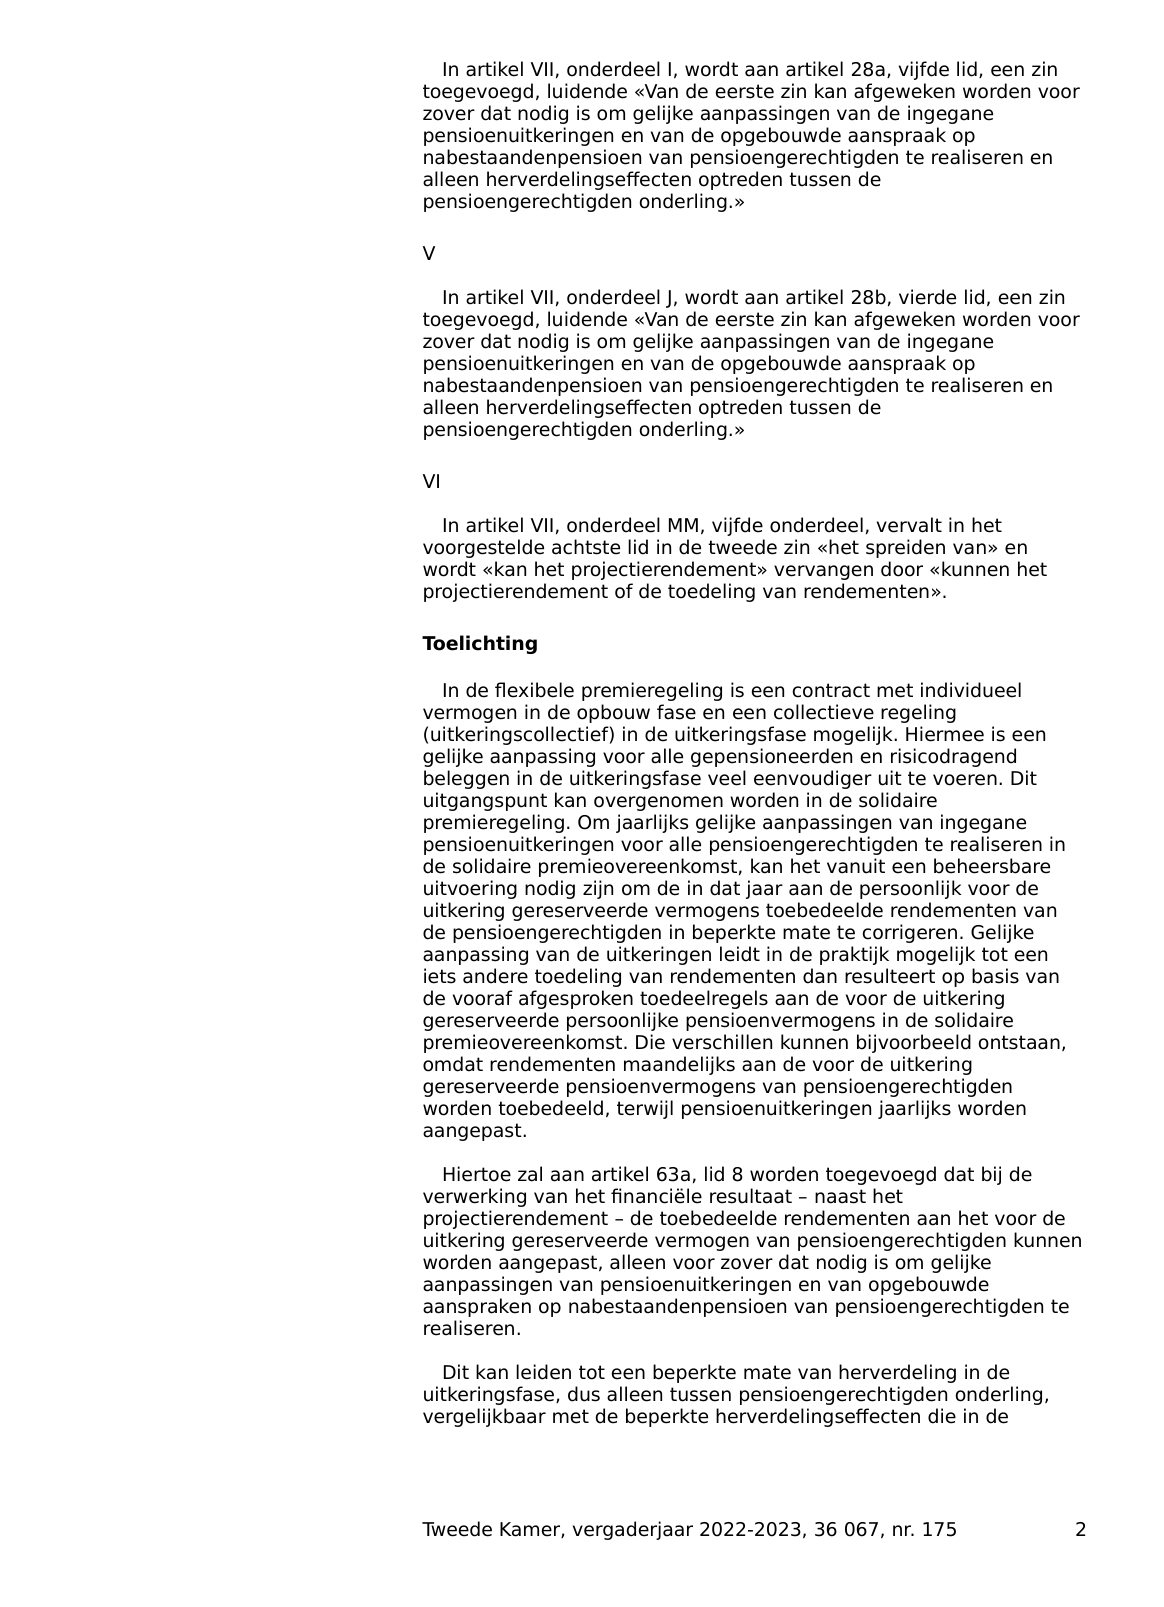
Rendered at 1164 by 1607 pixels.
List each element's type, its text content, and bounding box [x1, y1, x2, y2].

text In de flexibele premieregeling is een contract met individueel vermogen in de opbouw fase en een collectieve regeling (uitkeringscollectief) in de uitkeringsfase mogelijk. Hiermee is een gelijke aanpassing voor alle gepensioneerden en risicodragend beleggen in de uitkeringsfase veel eenvoudiger uit te voeren. Dit uitgangspunt kan overgenomen worden in de solidaire premieregeling. Om jaarlijks gelijke aanpassingen van ingegane pensioenuitkeringen voor alle pensioengerechtigden te realiseren in de solidaire premieovereenkomst, kan het vanuit een beheersbare uitvoering nodig zijn om de in dat jaar aan de persoonlijk voor de uitkering gereserveerde vermogens toebedeelde rendementen van de pensioengerechtigden in beperkte mate te corrigeren. Gelijke aanpassing van de uitkeringen leidt in de praktijk mogelijk tot een iets andere toedeling van rendementen dan resulteert op basis van de vooraf afgesproken toedeelregels aan de voor de uitkering gereserveerde persoonlijke pensioenvermogens in de solidaire premieovereenkomst. Die verschillen kunnen bijvoorbeeld ontstaan, omdat rendementen maandelijks aan de voor de uitkering gereserveerde pensioenvermogens van pensioengerechtigden worden toebedeeld, terwijl pensioenuitkeringen jaarlijks worden aangepast. [422, 680, 1087, 1142]
text In artikel VII, onderdeel MM, vijfde onderdeel, vervalt in het voorgestelde achtste lid in de tweede zin «het spreiden van» en wordt «kan het projectierendement» vervangen door «kunnen het projectierendement of de toedeling van rendementen». [422, 515, 1087, 603]
text In artikel VII, onderdeel J, wordt aan artikel 28b, vierde lid, een zin toegevoegd, luidende «Van de eerste zin kan afgeweken worden voor zover dat nodig is om gelijke aanpassingen van de ingegane pensioenuitkeringen en van de opgebouwde aanspraak op nabestaandenpensioen van pensioengerechtigden te realiseren en alleen herverdelingseffecten optreden tussen de pensioengerechtigden onderling.» [422, 287, 1087, 441]
subtitle VI [422, 471, 1087, 493]
subtitle V [422, 243, 1087, 265]
text In artikel VII, onderdeel I, wordt aan artikel 28a, vijfde lid, een zin toegevoegd, luidende «Van de eerste zin kan afgeweken worden voor zover dat nodig is om gelijke aanpassingen van de ingegane pensioenuitkeringen en van de opgebouwde aanspraak op nabestaandenpensioen van pensioengerechtigden te realiseren en alleen herverdelingseffecten optreden tussen de pensioengerechtigden onderling.» [422, 59, 1087, 213]
subtitle Toelichting [422, 633, 1087, 655]
text Hiertoe zal aan artikel 63a, lid 8 worden toegevoegd dat bij de verwerking van het financiële resultaat – naast het projectierendement – de toebedeelde rendementen aan het voor de uitkering gereserveerde vermogen van pensioengerechtigden kunnen worden aangepast, alleen voor zover dat nodig is om gelijke aanpassingen van pensioenuitkeringen en van opgebouwde aanspraken op nabestaandenpensioen van pensioengerechtigden te realiseren. [422, 1164, 1087, 1339]
text Dit kan leiden tot een beperkte mate van herverdeling in de uitkeringsfase, dus alleen tussen pensioengerechtigden onderling, vergelijkbaar met de beperkte herverdelingseffecten die in de [422, 1362, 1087, 1428]
